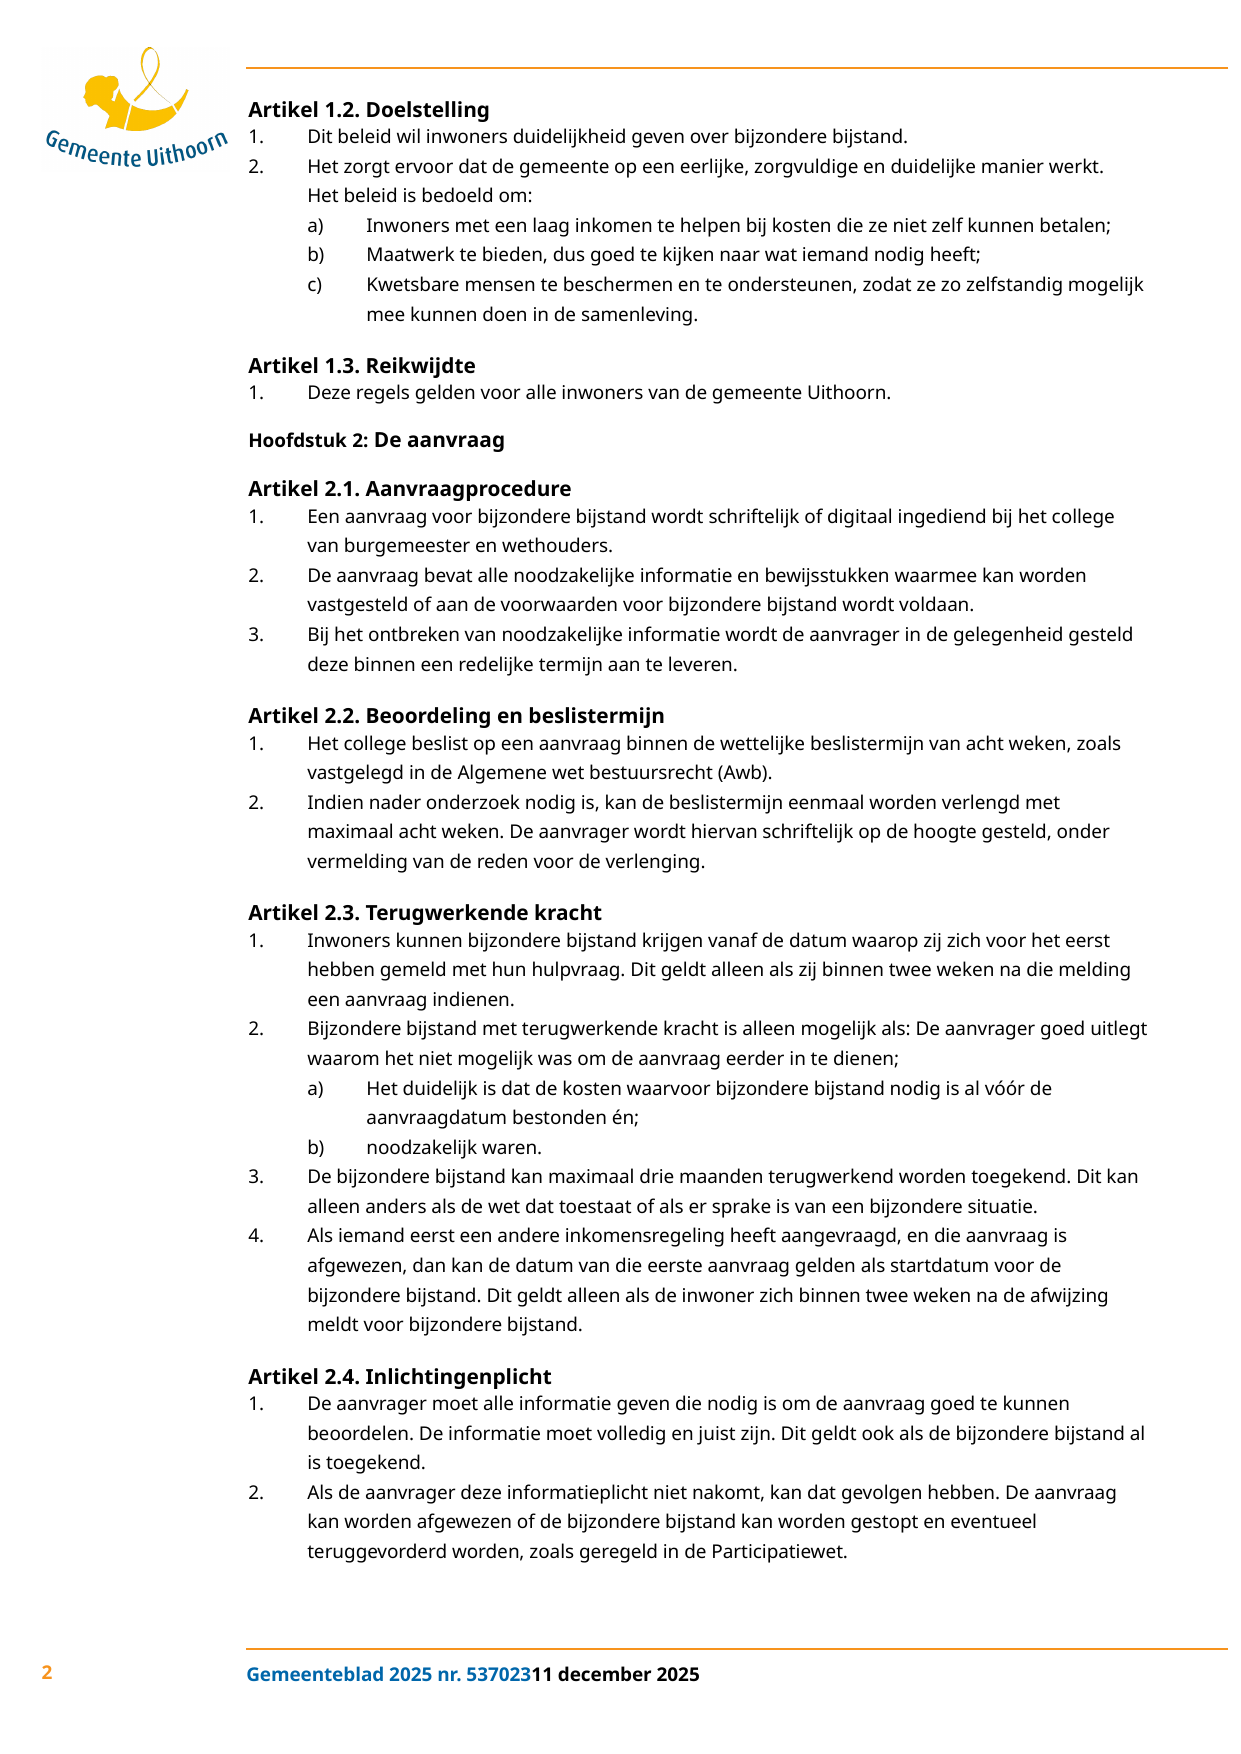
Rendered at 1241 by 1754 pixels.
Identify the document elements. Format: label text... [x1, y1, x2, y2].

list Als de aanvrager deze informatieplicht niet nakomt, kan dat gevolgen hebben. De aanvraag kan worden afgewezen of de bijzondere bijstand kan worden gestopt en eventueel teruggevorderd worden, zoals geregeld in de Participatiewet. [248, 1479, 1152, 1564]
list Als iemand eerst een andere inkomensregeling heeft aangevraagd, en die aanvraag is afgewezen, dan kan de datum van die eerste aanvraag gelden als startdatum voor de bijzondere bijstand. Dit geldt alleen als de inwoner zich binnen twee weken na de afwijzing meldt voor bijzondere bijstand. [248, 1223, 1152, 1337]
list Kwetsbare mensen te beschermen en te ondersteunen, zodat ze zo zelfstandig mogelijk mee kunnen doen in de samenleving. [307, 271, 1152, 326]
list Indien nader onderzoek nodig is, kan de beslistermijn eenmaal worden verlengd met maximaal acht weken. De aanvrager wordt hiervan schriftelijk op de hoogte gesteld, onder vermelding van de reden voor de verlenging. [248, 789, 1152, 874]
list Inwoners met een laag inkomen te helpen bij kosten die ze niet zelf kunnen betalen; [307, 212, 1152, 238]
text Hoofdstuk 2: De aanvraag [248, 425, 1152, 454]
list Maatwerk te bieden, dus goed te kijken naar wat iemand nodig heeft; [307, 242, 1152, 267]
list De aanvrager moet alle informatie geven die nodig is om de aanvraag goed te kunnen beoordelen. De informatie moet volledig en juist zijn. Dit geldt ook als de bijzondere bijstand al is toegekend. [248, 1390, 1152, 1475]
picture [41, 47, 231, 172]
text Artikel 2.4. Inlichtingenplicht [248, 1362, 1152, 1390]
list Een aanvraag voor bijzondere bijstand wordt schriftelijk of digitaal ingediend bij het college van burgemeester en wethouders. [248, 503, 1152, 558]
list Dit beleid wil inwoners duidelijkheid geven over bijzondere bijstand. [248, 123, 1152, 149]
list noodzakelijk waren. [307, 1134, 1152, 1160]
text Artikel 2.3. Terugwerkende kracht [248, 898, 1152, 927]
list Het zorgt ervoor dat de gemeente op een eerlijke, zorgvuldige en duidelijke manier werkt. [248, 153, 1152, 178]
list Bijzondere bijstand met terugwerkende kracht is alleen mogelijk als: De aanvrager goed uitlegt waarom het niet mogelijk was om de aanvraag eerder in te dienen; [248, 1016, 1152, 1071]
list De aanvraag bevat alle noodzakelijke informatie en bewijsstukken waarmee kan worden vastgesteld of aan de voorwaarden voor bijzondere bijstand wordt voldaan. [248, 562, 1152, 617]
text Artikel 2.2. Beoordeling en beslistermijn [248, 701, 1152, 730]
list Het duidelijk is dat de kosten waarvoor bijzondere bijstand nodig is al vóór de aanvraagdatum bestonden én; [307, 1075, 1152, 1130]
text Artikel 2.1. Aanvraagprocedure [248, 474, 1152, 503]
list Inwoners kunnen bijzondere bijstand krijgen vanaf de datum waarop zij zich voor het eerst hebben gemeld met hun hulpvraag. Dit geldt alleen als zij binnen twee weken na die melding een aanvraag indienen. [248, 927, 1152, 1012]
text Artikel 1.3. Reikwijdte [248, 351, 1152, 379]
list De bijzondere bijstand kan maximaal drie maanden terugwerkend worden toegekend. Dit kan alleen anders als de wet dat toestaat of als er sprake is van een bijzondere situatie. [248, 1163, 1152, 1219]
list Het beleid is bedoeld om: [248, 182, 1152, 208]
list Het college beslist op een aanvraag binnen de wettelijke beslistermijn van acht weken, zoals vastgelegd in de Algemene wet bestuursrecht (Awb). [248, 730, 1152, 785]
list Bij het ontbreken van noodzakelijke informatie wordt de aanvrager in de gelegenheid gesteld deze binnen een redelijke termijn aan te leveren. [248, 621, 1152, 677]
text Artikel 1.2. Doelstelling [248, 95, 1152, 123]
list Deze regels gelden voor alle inwoners van de gemeente Uithoorn. [248, 379, 1152, 405]
